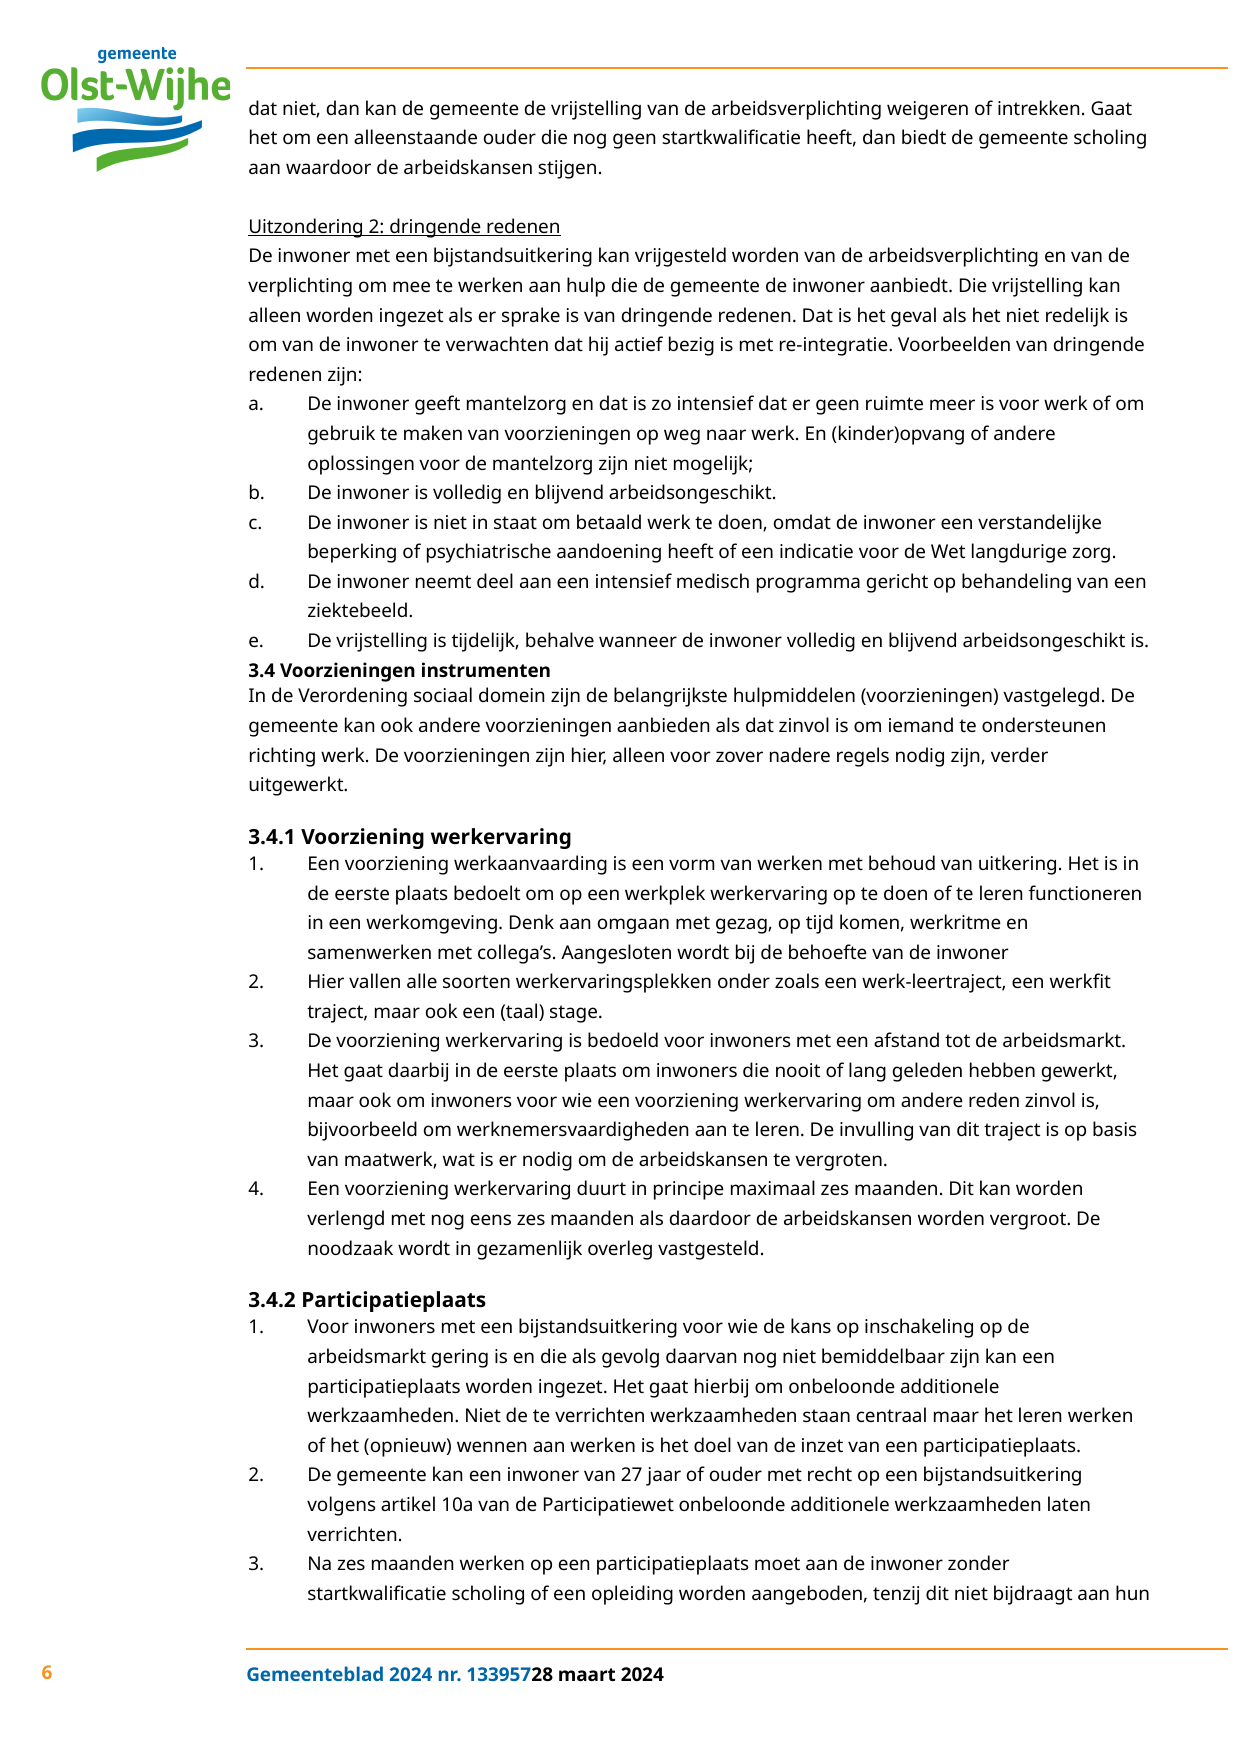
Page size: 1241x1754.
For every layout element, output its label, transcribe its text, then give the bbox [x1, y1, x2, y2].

list Na zes maanden werken op een participatieplaats moet aan de inwoner zonder startkwalificatie scholing of een opleiding worden aangeboden, tenzij dit niet bijdraagt aan hun [248, 1550, 1152, 1606]
list De inwoner neemt deel aan een intensief medisch programma gericht op behandeling van een ziektebeeld. [248, 568, 1152, 623]
list De inwoner is volledig en blijvend arbeidsongeschikt. [248, 479, 1152, 505]
list Een voorziening werkervaring duurt in principe maximaal zes maanden. Dit kan worden verlengd met nog eens zes maanden als daardoor de arbeidskansen worden vergroot. De noodzaak wordt in gezamenlijk overleg vastgesteld. [248, 1176, 1152, 1261]
text dat niet, dan kan de gemeente de vrijstelling van de arbeidsverplichting weigeren of intrekken. Gaat het om een alleenstaande ouder die nog geen startkwalificatie heeft, dan biedt de gemeente scholing aan waardoor de arbeidskansen stijgen. [248, 95, 1152, 180]
list De inwoner is niet in staat om betaald werk te doen, omdat de inwoner een verstandelijke beperking of psychiatrische aandoening heeft of een indicatie voor de Wet langdurige zorg. [248, 509, 1152, 564]
list Een voorziening werkaanvaarding is een vorm van werken met behoud van uitkering. Het is in de eerste plaats bedoelt om op een werkplek werkervaring op te doen of te leren functioneren in een werkomgeving. Denk aan omgaan met gezag, op tijd komen, werkritme en samenwerken met collega’s. Aangesloten wordt bij de behoefte van de inwoner [248, 850, 1152, 965]
text 3.4.1 Voorziening werkervaring [248, 822, 1152, 850]
text De inwoner met een bijstandsuitkering kan vrijgesteld worden van de arbeidsverplichting en van de verplichting om mee te werken aan hulp die de gemeente de inwoner aanbiedt. Die vrijstelling kan alleen worden ingezet als er sprake is van dringende redenen. Dat is het geval als het niet redelijk is om van de inwoner te verwachten dat hij actief bezig is met re-integratie. Voorbeelden van dringende redenen zijn: [248, 243, 1152, 387]
list De vrijstelling is tijdelijk, behalve wanneer de inwoner volledig en blijvend arbeidsongeschikt is. [248, 627, 1152, 653]
list Hier vallen alle soorten werkervaringsplekken onder zoals een werk-leertraject, een werkfit traject, maar ook een (taal) stage. [248, 968, 1152, 1024]
picture [41, 47, 231, 172]
list De gemeente kan een inwoner van 27 jaar of ouder met recht op een bijstandsuitkering volgens artikel 10a van de Participatiewet onbeloonde additionele werkzaamheden laten verrichten. [248, 1462, 1152, 1546]
list De voorziening werkervaring is bedoeld voor inwoners met een afstand tot de arbeidsmarkt. Het gaat daarbij in de eerste plaats om inwoners die nooit of lang geleden hebben gewerkt, maar ook om inwoners voor wie een voorziening werkervaring om andere reden zinvol is, bijvoorbeeld om werknemersvaardigheden aan te leren. De invulling van dit traject is op basis van maatwerk, wat is er nodig om de arbeidskansen te vergroten. [248, 1028, 1152, 1172]
list Voor inwoners met een bijstandsuitkering voor wie de kans op inschakeling op de arbeidsmarkt gering is en die als gevolg daarvan nog niet bemiddelbaar zijn kan een participatieplaats worden ingezet. Het gaat hierbij om onbeloonde additionele werkzaamheden. Niet de te verrichten werkzaamheden staan centraal maar het leren werken of het (opnieuw) wennen aan werken is het doel van de inzet van een participatieplaats. [248, 1314, 1152, 1458]
text In de Verordening sociaal domein zijn de belangrijkste hulpmiddelen (voorzieningen) vastgelegd. De gemeente kan ook andere voorzieningen aanbieden als dat zinvol is om iemand te ondersteunen richting werk. De voorzieningen zijn hier, alleen voor zover nadere regels nodig zijn, verder uitgewerkt. [248, 683, 1152, 797]
text 3.4.2 Participatieplaats [248, 1285, 1152, 1314]
text 3.4 Voorzieningen instrumenten [248, 657, 1152, 683]
list De inwoner geeft mantelzorg en dat is zo intensief dat er geen ruimte meer is voor werk of om gebruik te maken van voorzieningen op weg naar werk. En (kinder)opvang of andere oplossingen voor de mantelzorg zijn niet mogelijk; [248, 391, 1152, 476]
text Uitzondering 2: dringende redenen [248, 213, 1152, 239]
